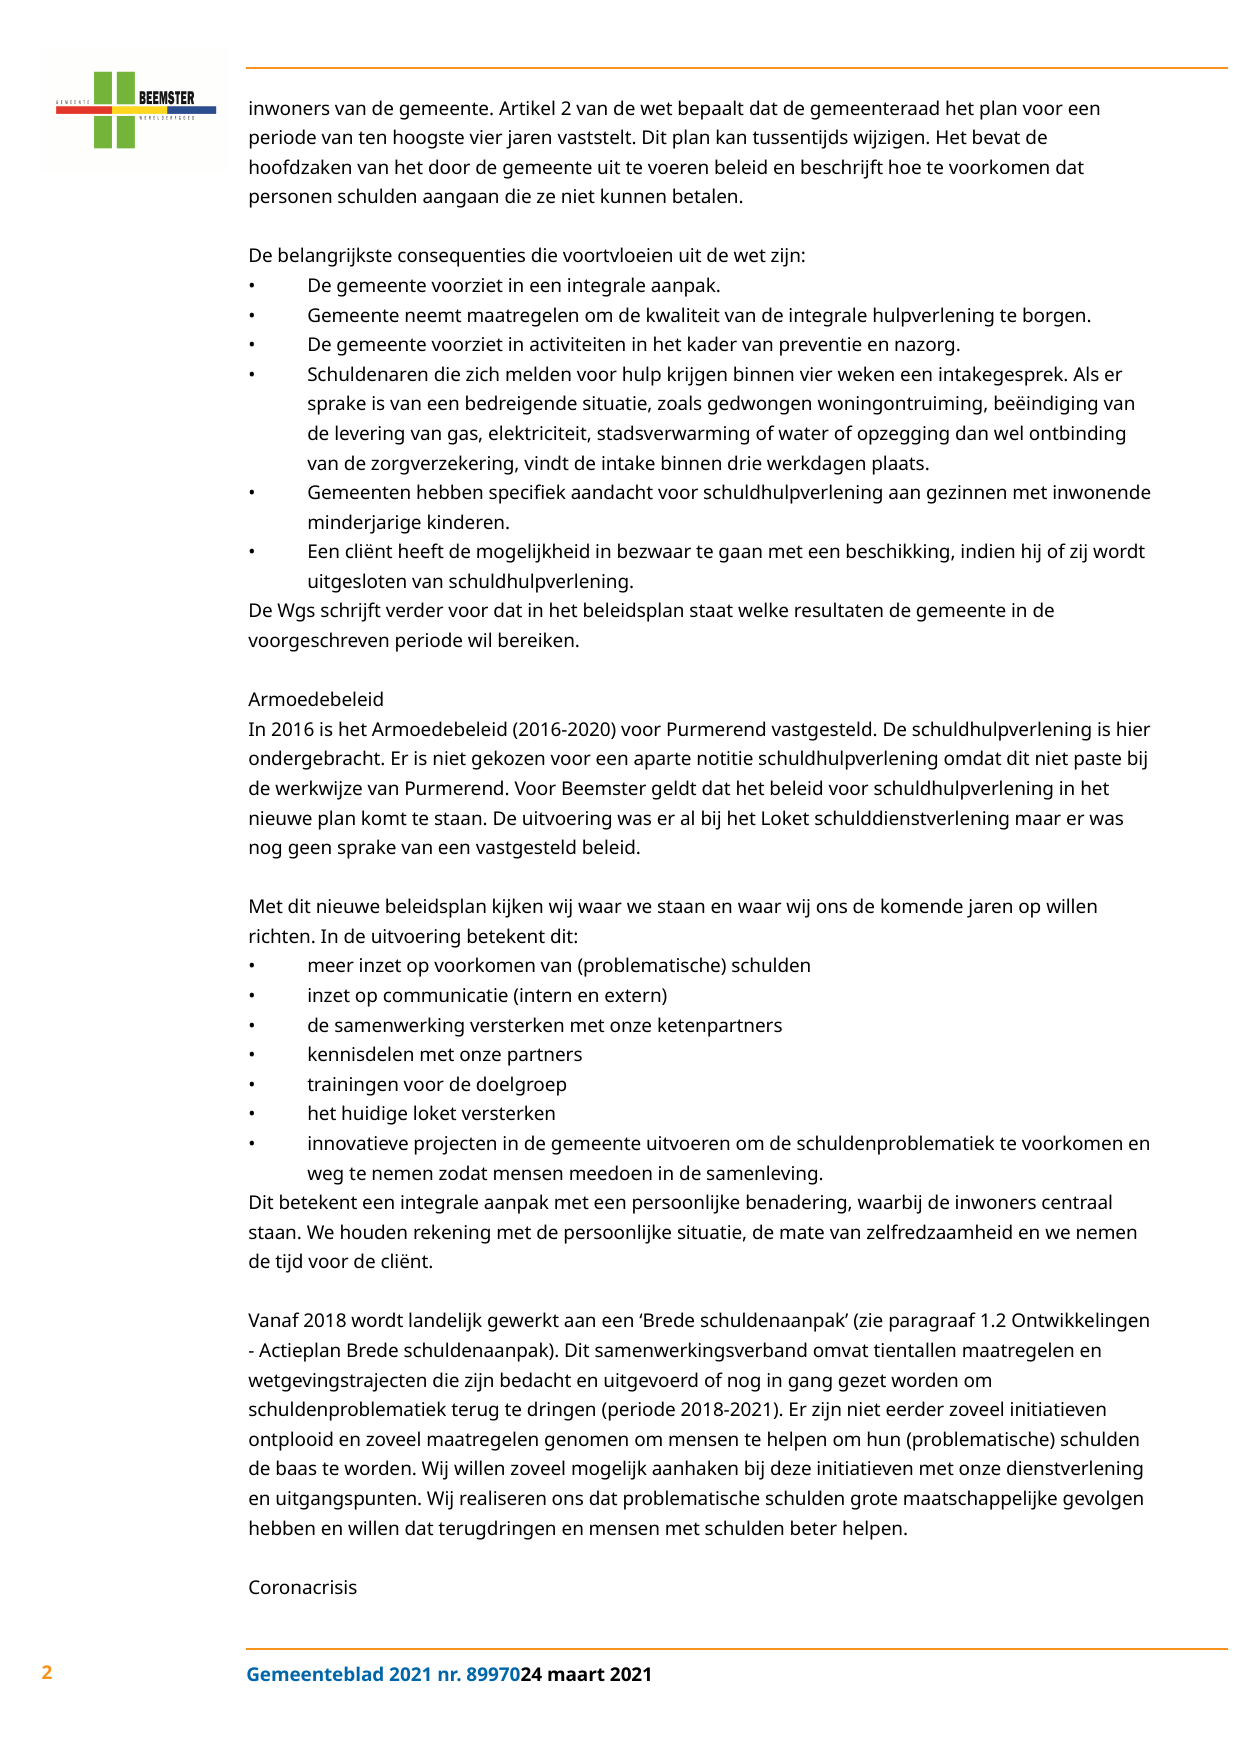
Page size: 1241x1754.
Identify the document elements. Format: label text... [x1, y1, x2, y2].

list inzet op communicatie (intern en extern) [248, 982, 1152, 1008]
text inwoners van de gemeente. Artikel 2 van de wet bepaalt dat de gemeenteraad het plan voor een periode van ten hoogste vier jaren vaststelt. Dit plan kan tussentijds wijzigen. Het bevat de hoofdzaken van het door de gemeente uit te voeren beleid en beschrijft hoe te voorkomen dat personen schulden aangaan die ze niet kunnen betalen. [248, 95, 1152, 209]
text Vanaf 2018 wordt landelijk gewerkt aan een ‘Brede schuldenaanpak’ (zie paragraaf 1.2 Ontwikkelingen - Actieplan Brede schuldenaanpak). Dit samenwerkingsverband omvat tientallen maatregelen en wetgevingstrajecten die zijn bedacht en uitgevoerd of nog in gang gezet worden om schuldenproblematiek terug te dringen (periode 2018-2021). Er zijn niet eerder zoveel initiatieven ontplooid en zoveel maatregelen genomen om mensen te helpen om hun (problematische) schulden de baas te worden. Wij willen zoveel mogelijk aanhaken bij deze initiatieven met onze dienstverlening en uitgangspunten. Wij realiseren ons dat problematische schulden grote maatschappelijke gevolgen hebben en willen dat terugdringen en mensen met schulden beter helpen. [248, 1308, 1152, 1541]
list meer inzet op voorkomen van (problematische) schulden [248, 953, 1152, 978]
list De gemeente voorziet in activiteiten in het kader van preventie en nazorg. [248, 331, 1152, 357]
text Armoedebeleid [248, 686, 1152, 712]
list de samenwerking versterken met onze ketenpartners [248, 1012, 1152, 1038]
list Een cliënt heeft de mogelijkheid in bezwaar te gaan met een beschikking, indien hij of zij wordt uitgesloten van schuldhulpverlening. [248, 538, 1152, 594]
list Schuldenaren die zich melden voor hulp krijgen binnen vier weken een intakegesprek. Als er sprake is van een bedreigende situatie, zoals gedwongen woningontruiming, beëindiging van de levering van gas, elektriciteit, stadsverwarming of water of opzegging dan wel ontbinding van de zorgverzekering, vindt de intake binnen drie werkdagen plaats. [248, 361, 1152, 476]
list Gemeenten hebben specifiek aandacht voor schuldhulpverlening aan gezinnen met inwonende minderjarige kinderen. [248, 479, 1152, 535]
text Coronacrisis [248, 1574, 1152, 1600]
text De Wgs schrijft verder voor dat in het beleidsplan staat welke resultaten de gemeente in de voorgeschreven periode wil bereiken. [248, 598, 1152, 653]
text De belangrijkste consequenties die voortvloeien uit de wet zijn: [248, 243, 1152, 268]
list trainingen voor de doelgroep [248, 1071, 1152, 1097]
list kennisdelen met onze partners [248, 1041, 1152, 1067]
text Met dit nieuwe beleidsplan kijken wij waar we staan en waar wij ons de komende jaren op willen richten. In de uitvoering betekent dit: [248, 893, 1152, 949]
list het huidige loket versterken [248, 1101, 1152, 1126]
picture [41, 47, 231, 172]
text Dit betekent een integrale aanpak met een persoonlijke benadering, waarbij de inwoners centraal staan. We houden rekening met de persoonlijke situatie, de mate van zelfredzaamheid en we nemen de tijd voor de cliënt. [248, 1189, 1152, 1274]
list De gemeente voorziet in een integrale aanpak. [248, 272, 1152, 298]
list innovatieve projecten in de gemeente uitvoeren om de schuldenproblematiek te voorkomen en weg te nemen zodat mensen meedoen in de samenleving. [248, 1130, 1152, 1186]
list Gemeente neemt maatregelen om de kwaliteit van de integrale hulpverlening te borgen. [248, 302, 1152, 328]
text In 2016 is het Armoedebeleid (2016-2020) voor Purmerend vastgesteld. De schuldhulpverlening is hier ondergebracht. Er is niet gekozen voor een aparte notitie schuldhulpverlening omdat dit niet paste bij de werkwijze van Purmerend. Voor Beemster geldt dat het beleid voor schuldhulpverlening in het nieuwe plan komt te staan. De uitvoering was er al bij het Loket schulddienstverlening maar er was nog geen sprake van een vastgesteld beleid. [248, 716, 1152, 860]
